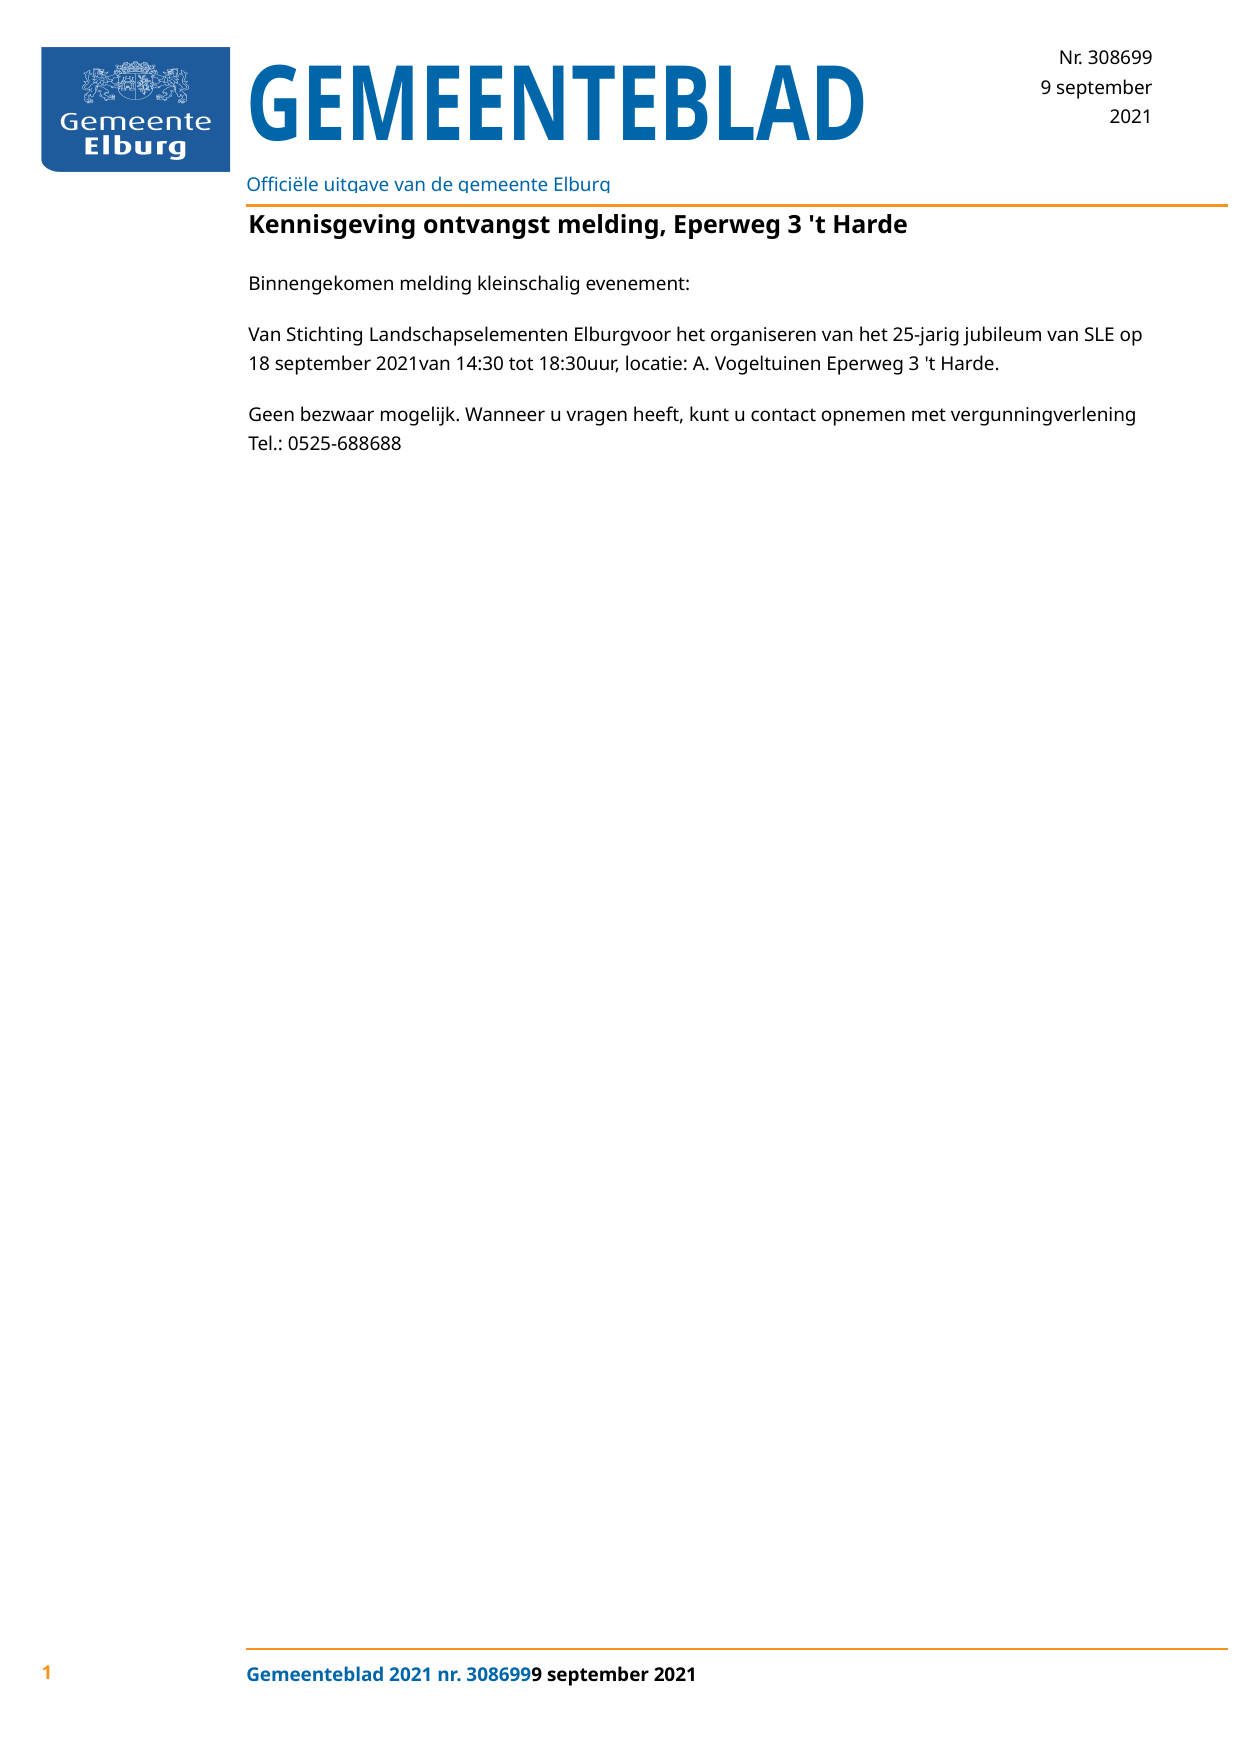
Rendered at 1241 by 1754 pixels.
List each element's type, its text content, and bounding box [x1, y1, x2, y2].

text Geen bezwaar mogelijk. Wanneer u vragen heeft, kunt u contact opnemen met vergunningverlening Tel.: 0525-688688 [248, 401, 1152, 456]
text Kennisgeving ontvangst melding, Eperweg 3 't Harde [248, 207, 1152, 241]
picture [41, 47, 231, 172]
text Binnengekomen melding kleinschalig evenement: [248, 270, 1152, 296]
text Van Stichting Landschapselementen Elburgvoor het organiseren van het 25-jarig jubileum van SLE op 18 september 2021van 14:30 tot 18:30uur, locatie: A. Vogeltuinen Eperweg 3 't Harde. [248, 321, 1152, 376]
